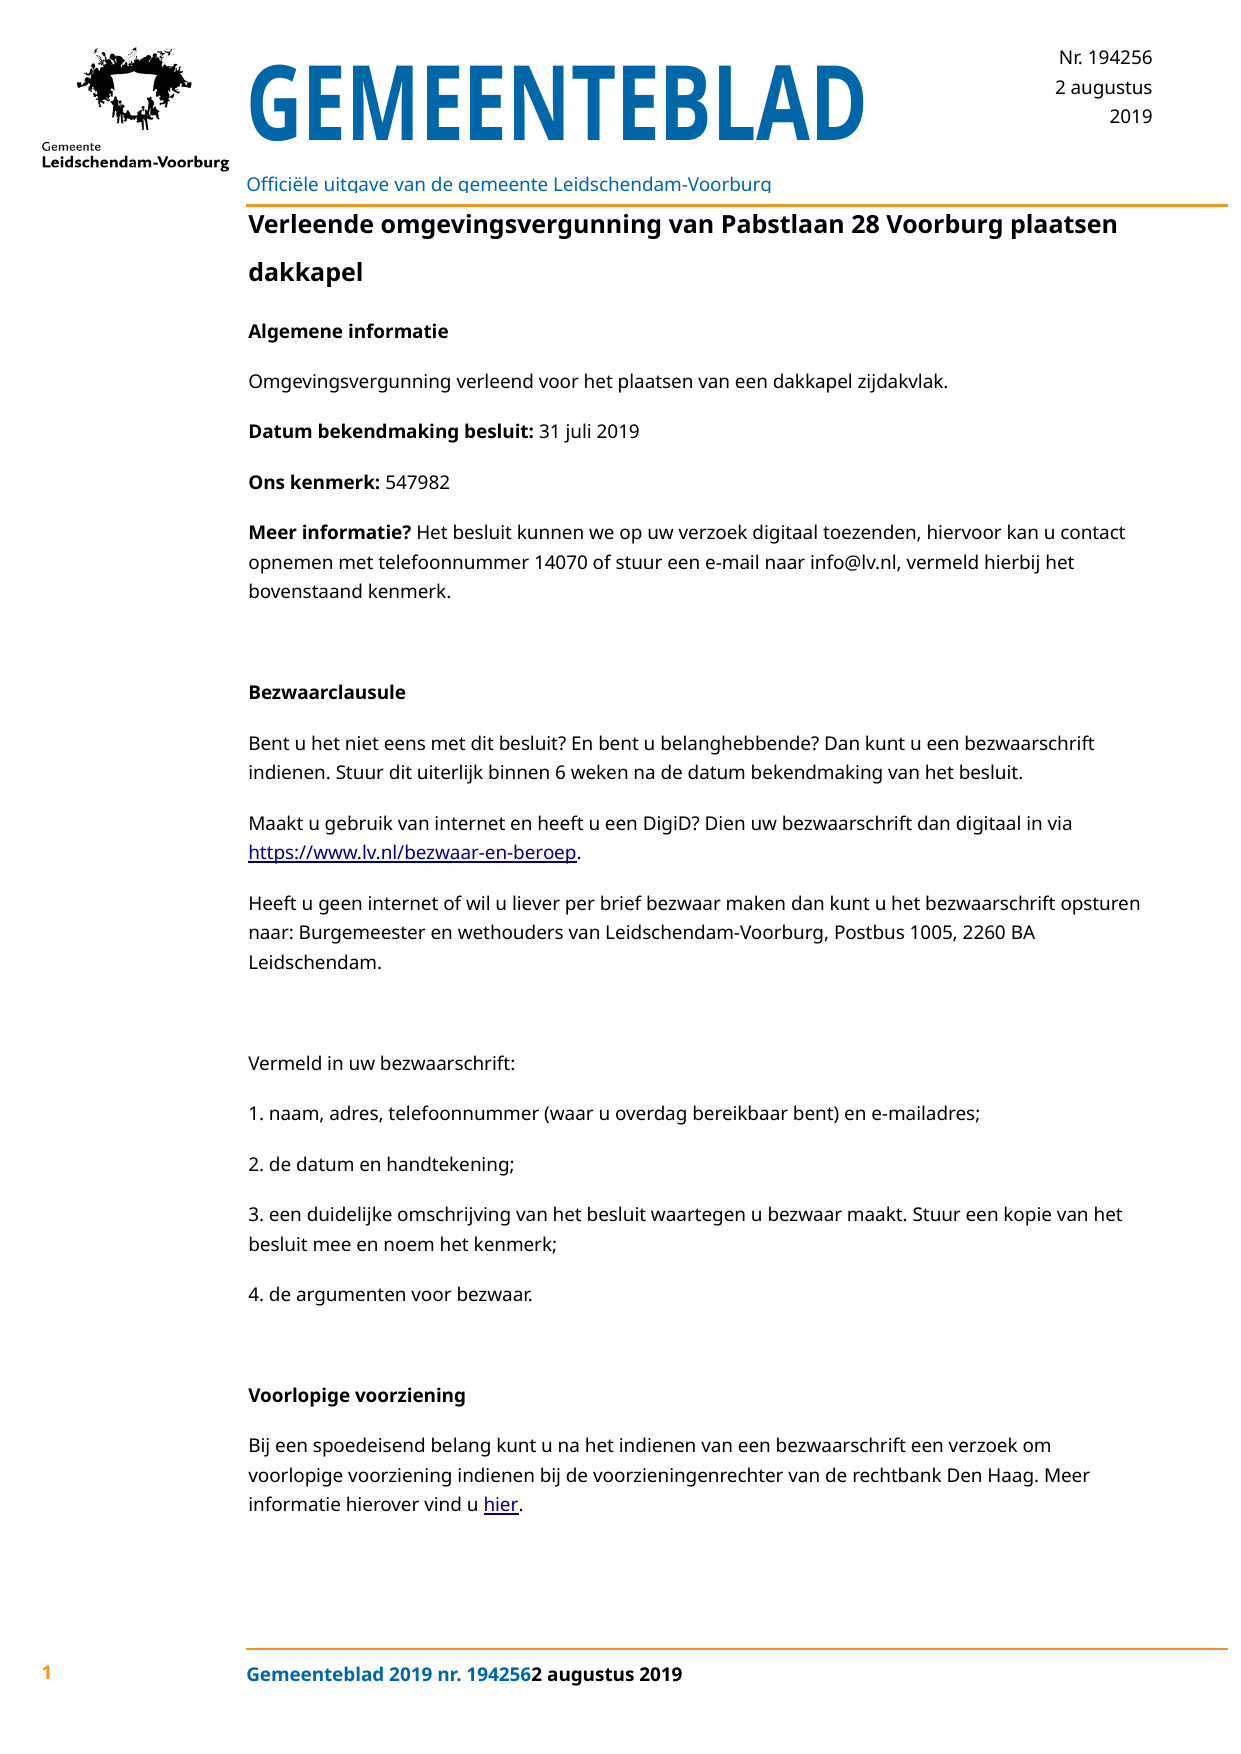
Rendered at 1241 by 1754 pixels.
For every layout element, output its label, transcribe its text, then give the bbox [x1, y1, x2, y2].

text Voorlopige voorziening [248, 1382, 1152, 1408]
text Maakt u gebruik van internet en heeft u een DigiD? Dien uw bezwaarschrift dan digitaal in via https://www.lv.nl/bezwaar-en-beroep. [248, 810, 1152, 865]
text Ons kenmerk: 547982 [248, 469, 1152, 495]
text 1. naam, adres, telefoonnummer (waar u overdag bereikbaar bent) en e-mailadres; [248, 1100, 1152, 1126]
text 4. de argumenten voor bezwaar. [248, 1281, 1152, 1307]
picture [41, 47, 231, 172]
text Verleende omgevingsvergunning van Pabstlaan 28 Voorburg plaatsen dakkapel [248, 207, 1152, 288]
text Bent u het niet eens met dit besluit? En bent u belanghebbende? Dan kunt u een bezwaarschrift indienen. Stuur dit uiterlijk binnen 6 weken na de datum bekendmaking van het besluit. [248, 730, 1152, 785]
text Heeft u geen internet of wil u liever per brief bezwaar maken dan kunt u het bezwaarschrift opsturen naar: Burgemeester en wethouders van Leidschendam-Voorburg, Postbus 1005, 2260 BA Leidschendam. [248, 890, 1152, 975]
text 2. de datum en handtekening; [248, 1151, 1152, 1177]
text Datum bekendmaking besluit: 31 juli 2019 [248, 419, 1152, 444]
text Vermeld in uw bezwaarschrift: [248, 1050, 1152, 1076]
text Bezwaarclausule [248, 679, 1152, 705]
text Bij een spoedeisend belang kunt u na het indienen van een bezwaarschrift een verzoek om voorlopige voorziening indienen bij de voorzieningenrechter van de rechtbank Den Haag. Meer informatie hierover vind u hier. [248, 1432, 1152, 1517]
text Omgevingsvergunning verleend voor het plaatsen van een dakkapel zijdakvlak. [248, 368, 1152, 394]
text 3. een duidelijke omschrijving van het besluit waartegen u bezwaar maakt. Stuur een kopie van het besluit mee en noem het kenmerk; [248, 1201, 1152, 1257]
text Meer informatie? Het besluit kunnen we op uw verzoek digitaal toezenden, hiervoor kan u contact opnemen met telefoonnummer 14070 of stuur een e-mail naar info@lv.nl, vermeld hierbij het bovenstaand kenmerk. [248, 519, 1152, 604]
text Algemene informatie [248, 318, 1152, 344]
